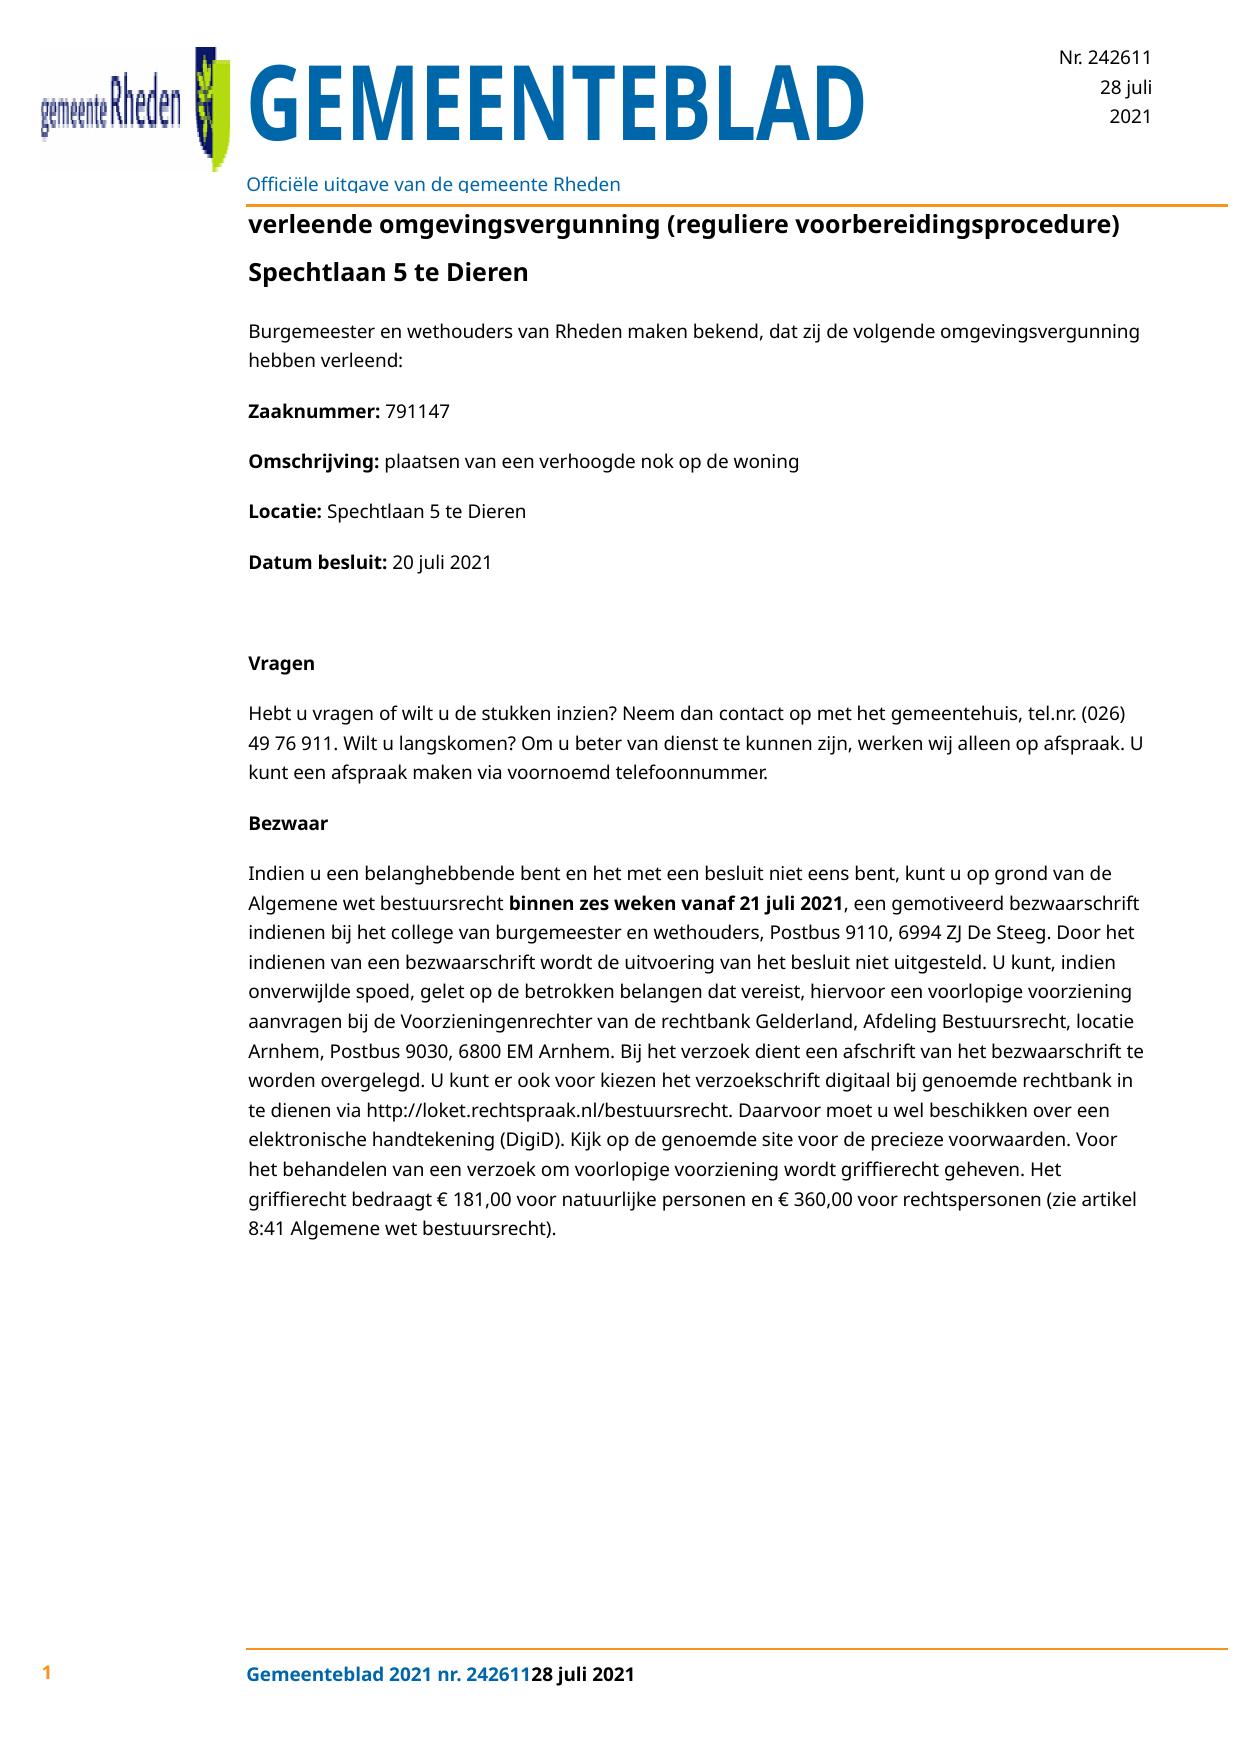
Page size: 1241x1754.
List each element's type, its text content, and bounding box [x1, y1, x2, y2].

text Hebt u vragen of wilt u de stukken inzien? Neem dan contact op met het gemeentehuis, tel.nr. (026) 49 76 911. Wilt u langskomen? Om u beter van dienst te kunnen zijn, werken wij alleen op afspraak. U kunt een afspraak maken via voornoemd telefoonnummer. [248, 700, 1152, 785]
text Zaaknummer: 791147 [248, 398, 1152, 424]
text verleende omgevingsvergunning (reguliere voorbereidingsprocedure) Spechtlaan 5 te Dieren [248, 207, 1152, 288]
text Burgemeester en wethouders van Rheden maken bekend, dat zij de volgende omgevingsvergunning hebben verleend: [248, 318, 1152, 373]
text Vragen [248, 650, 1152, 676]
text Omschrijving: plaatsen van een verhoogde nok op de woning [248, 448, 1152, 474]
text Datum besluit: 20 juli 2021 [248, 549, 1152, 575]
text Bezwaar [248, 810, 1152, 836]
text Indien u een belanghebbende bent en het met een besluit niet eens bent, kunt u op grond van de Algemene wet bestuursrecht binnen zes weken vanaf 21 juli 2021, een gemotiveerd bezwaarschrift indienen bij het college van burgemeester en wethouders, Postbus 9110, 6994 ZJ De Steeg. Door het indienen van een bezwaarschrift wordt de uitvoering van het besluit niet uitgesteld. U kunt, indien onverwijlde spoed, gelet op de betrokken belangen dat vereist, hiervoor een voorlopige voorziening aanvragen bij de Voorzieningenrechter van de rechtbank Gelderland, Afdeling Bestuursrecht, locatie Arnhem, Postbus 9030, 6800 EM Arnhem. Bij het verzoek dient een afschrift van het bezwaarschrift te worden overgelegd. U kunt er ook voor kiezen het verzoekschrift digitaal bij genoemde rechtbank in te dienen via http://loket.rechtspraak.nl/bestuursrecht. Daarvoor moet u wel beschikken over een elektronische handtekening (DigiD). Kijk op de genoemde site voor de precieze voorwaarden. Voor het behandelen van een verzoek om voorlopige voorziening wordt griffierecht geheven. Het griffierecht bedraagt € 181,00 voor natuurlijke personen en € 360,00 voor rechtspersonen (zie artikel 8:41 Algemene wet bestuursrecht). [248, 860, 1152, 1241]
text Locatie: Spechtlaan 5 te Dieren [248, 499, 1152, 524]
picture [41, 47, 231, 172]
